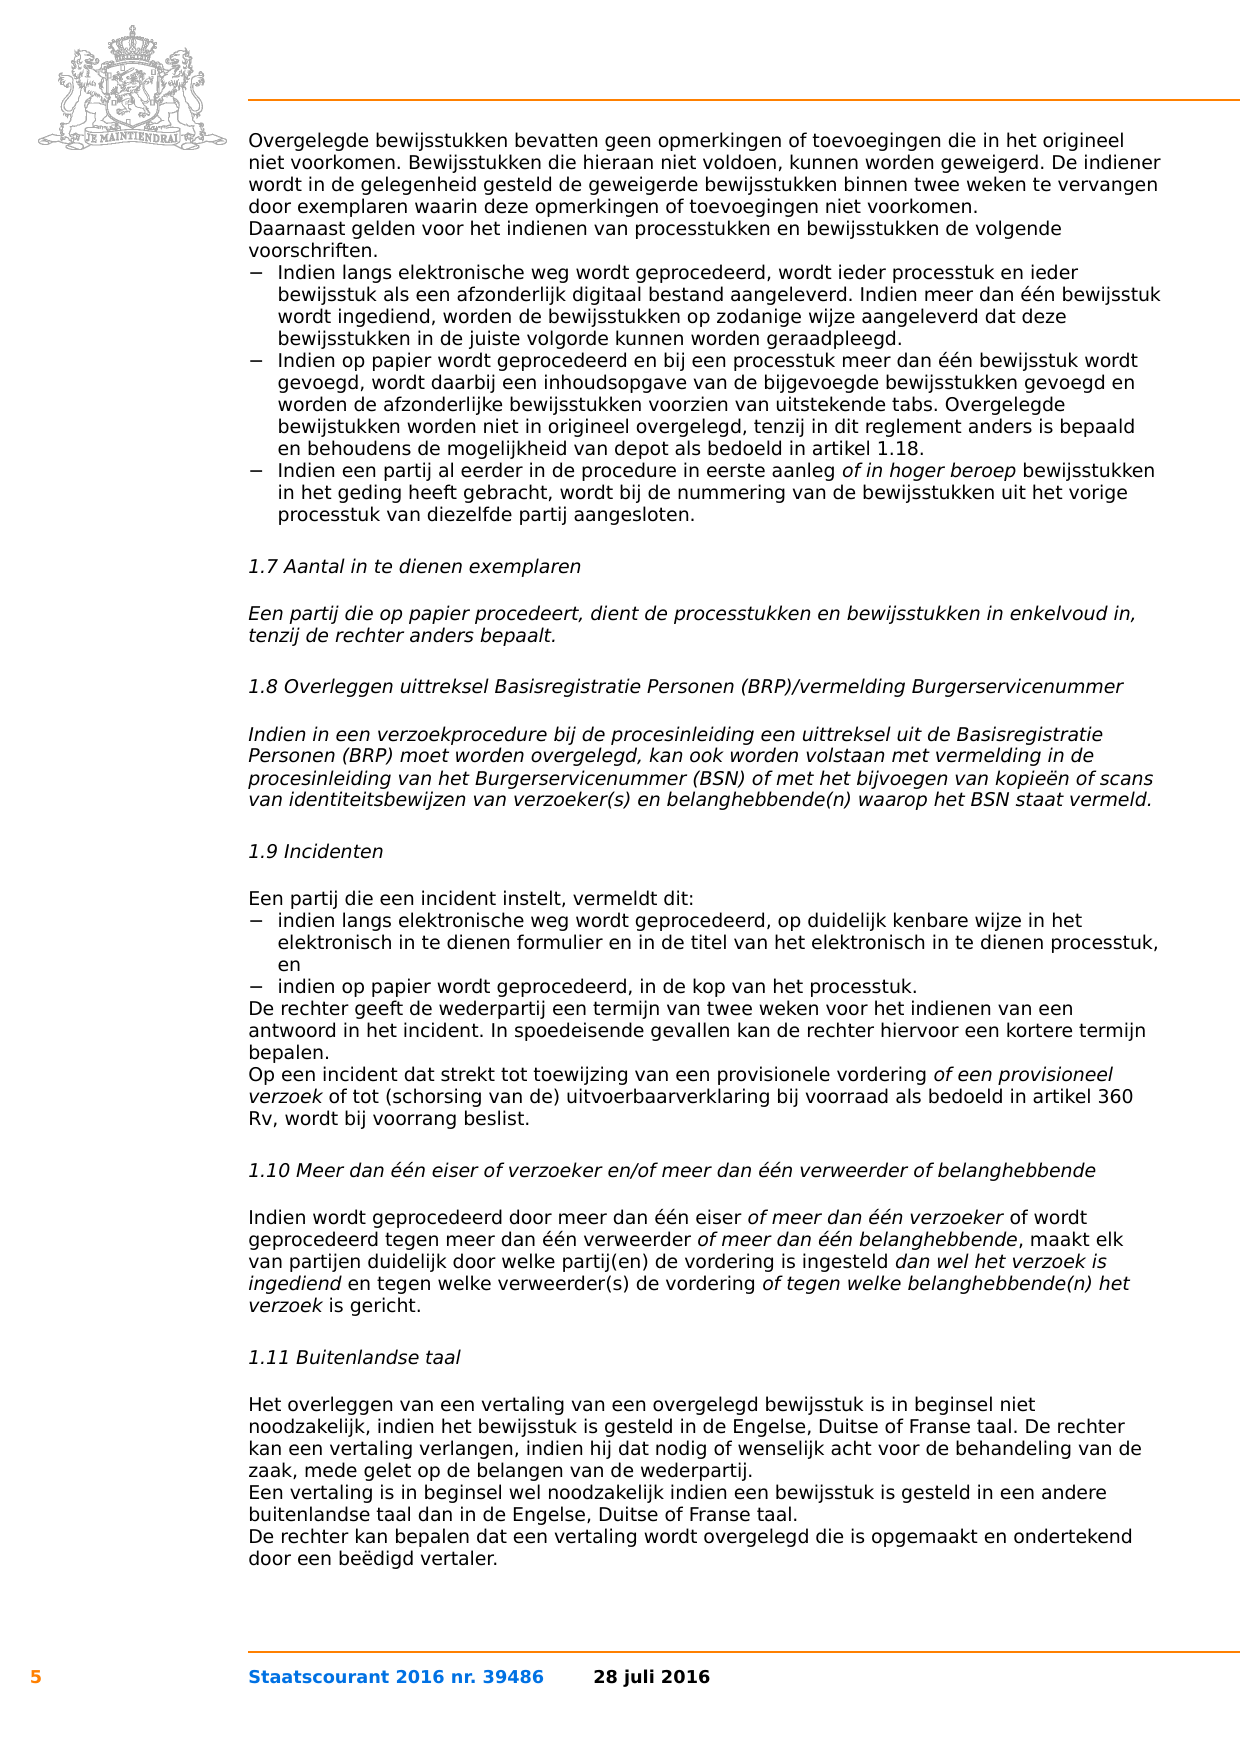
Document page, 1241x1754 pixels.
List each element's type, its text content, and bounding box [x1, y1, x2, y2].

subtitle 1.10 Meer dan één eiser of verzoeker en/of meer dan één verweerder of belanghebbende [248, 1160, 1163, 1182]
text Een partij die op papier procedeert, dient de processtukken en bewijsstukken in enkelvoud in, tenzij de rechter anders bepaalt. [248, 602, 1163, 646]
text − indien op papier wordt geprocedeerd, in de kop van het processtuk. [248, 976, 1163, 998]
text Een vertaling is in beginsel wel noodzakelijk indien een bewijsstuk is gesteld in een andere buitenlandse taal dan in de Engelse, Duitse of Franse taal. [248, 1482, 1163, 1526]
subtitle 1.11 Buitenlandse taal [248, 1347, 1163, 1369]
text Daarnaast gelden voor het indienen van processtukken en bewijsstukken de volgende voorschriften. [248, 218, 1163, 262]
text Indien wordt geprocedeerd door meer dan één eiser of meer dan één verzoeker of wordt geprocedeerd tegen meer dan één verweerder of meer dan één belanghebbende, maakt elk van partijen duidelijk door welke partij(en) de vordering is ingesteld dan wel het verzoek is ingediend en tegen welke verweerder(s) de vordering of tegen welke belanghebbende(n) het verzoek is gericht. [248, 1207, 1163, 1317]
text − Indien op papier wordt geprocedeerd en bij een processtuk meer dan één bewijsstuk wordt gevoegd, wordt daarbij een inhoudsopgave van de bijgevoegde bewijsstukken gevoegd en worden de afzonderlijke bewijsstukken voorzien van uitstekende tabs. Overgelegde bewijstukken worden niet in origineel overgelegd, tenzij in dit reglement anders is bepaald en behoudens de mogelijkheid van depot als bedoeld in artikel 1.18. [248, 350, 1163, 459]
text − indien langs elektronische weg wordt geprocedeerd, op duidelijk kenbare wijze in het elektronisch in te dienen formulier en in de titel van het elektronisch in te dienen processtuk, en [248, 910, 1163, 976]
text De rechter geeft de wederpartij een termijn van twee weken voor het indienen van een antwoord in het incident. In spoedeisende gevallen kan de rechter hiervoor een kortere termijn bepalen. [248, 998, 1163, 1064]
text Indien in een verzoekprocedure bij de procesinleiding een uittreksel uit de Basisregistratie Personen (BRP) moet worden overgelegd, kan ook worden volstaan met vermelding in de procesinleiding van het Burgerservicenummer (BSN) of met het bijvoegen van kopieën of scans van identiteitsbewijzen van verzoeker(s) en belanghebbende(n) waarop het BSN staat vermeld. [248, 723, 1163, 811]
subtitle 1.9 Incidenten [248, 841, 1163, 863]
subtitle 1.8 Overleggen uittreksel Basisregistratie Personen (BRP)/vermelding Burgerservicenummer [248, 676, 1163, 698]
picture [38, 25, 227, 150]
text Het overleggen van een vertaling van een overgelegd bewijsstuk is in beginsel niet noodzakelijk, indien het bewijsstuk is gesteld in de Engelse, Duitse of Franse taal. De rechter kan een vertaling verlangen, indien hij dat nodig of wenselijk acht voor de behandeling van de zaak, mede gelet op de belangen van de wederpartij. [248, 1394, 1163, 1482]
subtitle 1.7 Aantal in te dienen exemplaren [248, 556, 1163, 577]
text − Indien een partij al eerder in de procedure in eerste aanleg of in hoger beroep bewijsstukken in het geding heeft gebracht, wordt bij de nummering van de bewijsstukken uit het vorige processtuk van diezelfde partij aangesloten. [248, 459, 1163, 526]
text Overgelegde bewijsstukken bevatten geen opmerkingen of toevoegingen die in het origineel niet voorkomen. Bewijsstukken die hieraan niet voldoen, kunnen worden geweigerd. De indiener wordt in de gelegenheid gesteld de geweigerde bewijsstukken binnen twee weken te vervangen door exemplaren waarin deze opmerkingen of toevoegingen niet voorkomen. [248, 130, 1163, 218]
text Een partij die een incident instelt, vermeldt dit: [248, 888, 1163, 910]
text − Indien langs elektronische weg wordt geprocedeerd, wordt ieder processtuk en ieder bewijsstuk als een afzonderlijk digitaal bestand aangeleverd. Indien meer dan één bewijsstuk wordt ingediend, worden de bewijsstukken op zodanige wijze aangeleverd dat deze bewijsstukken in de juiste volgorde kunnen worden geraadpleegd. [248, 262, 1163, 350]
text Op een incident dat strekt tot toewijzing van een provisionele vordering of een provisioneel verzoek of tot (schorsing van de) uitvoerbaarverklaring bij voorraad als bedoeld in artikel 360 Rv, wordt bij voorrang beslist. [248, 1064, 1163, 1130]
text De rechter kan bepalen dat een vertaling wordt overgelegd die is opgemaakt en ondertekend door een beëdigd vertaler. [248, 1526, 1163, 1570]
